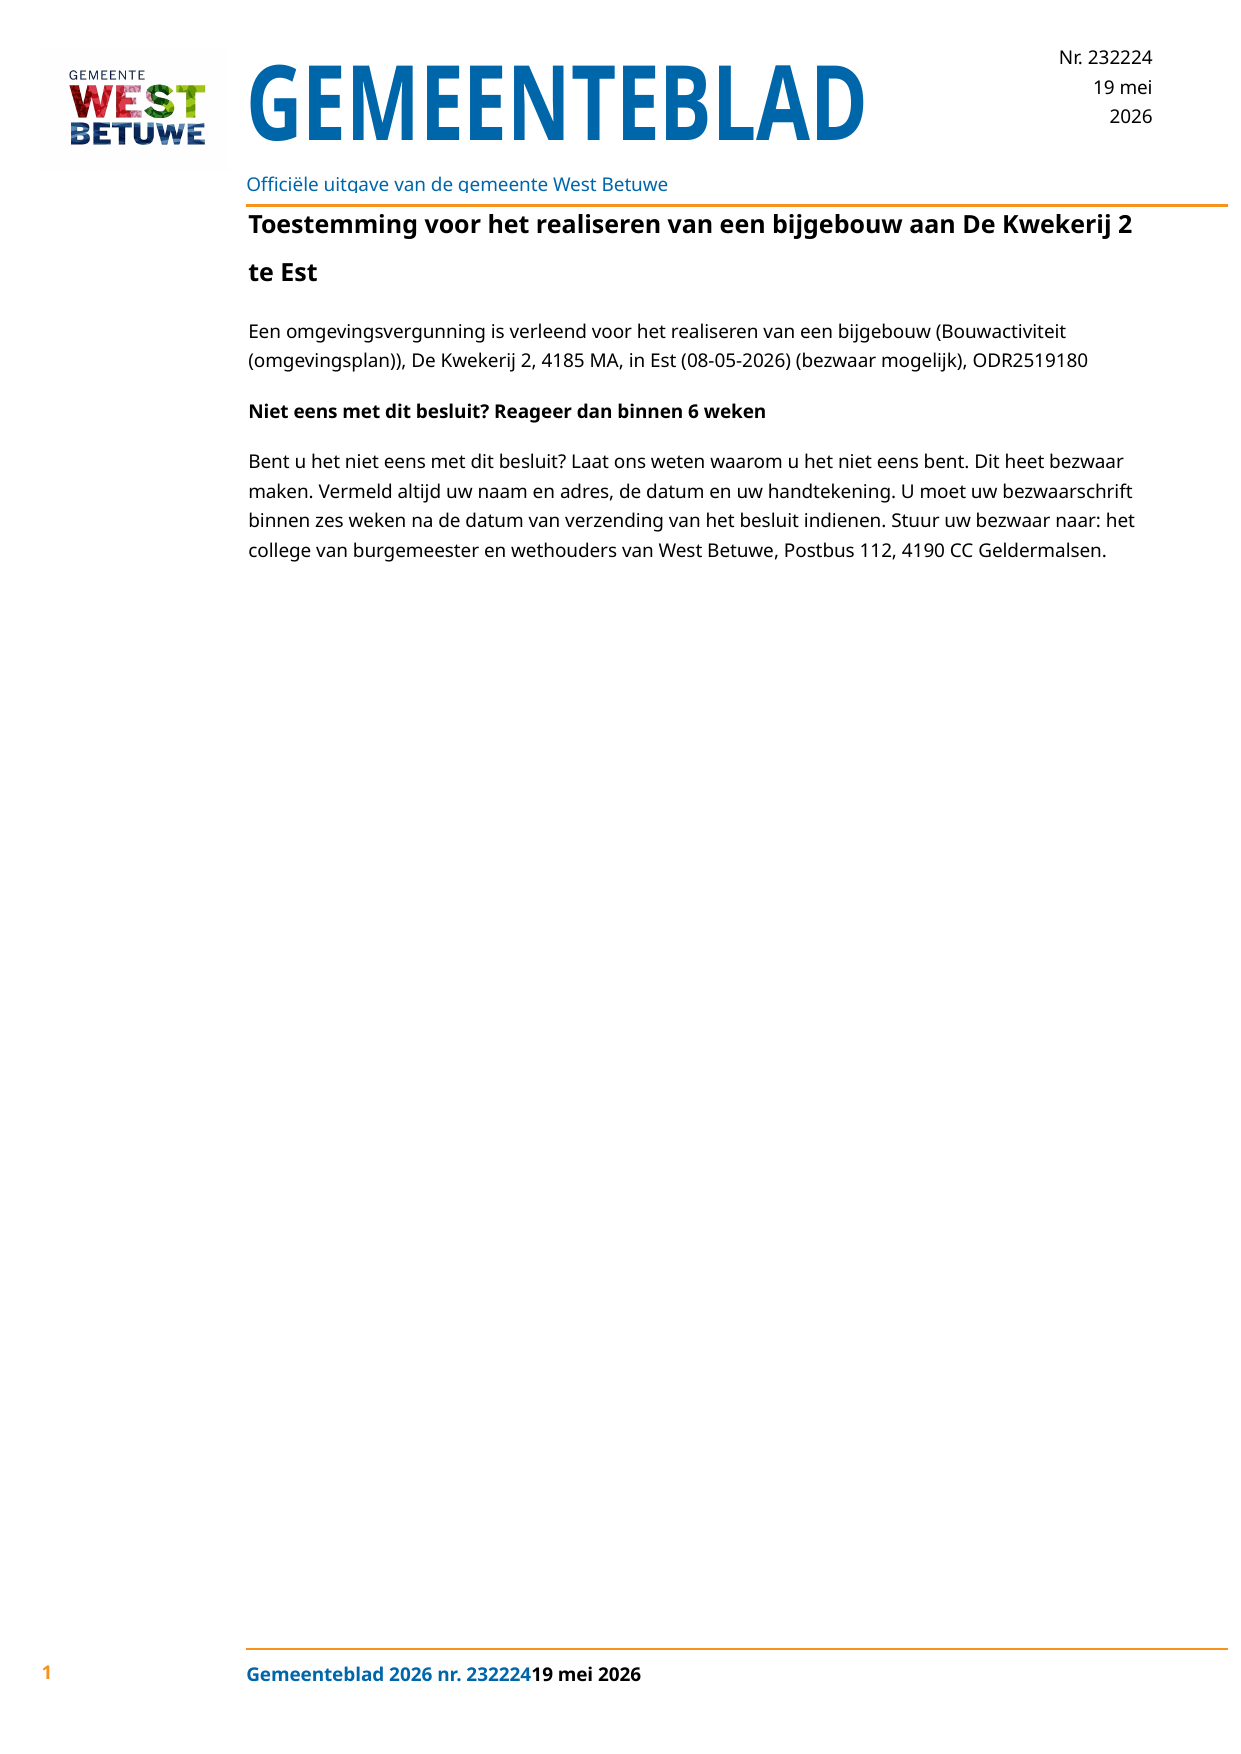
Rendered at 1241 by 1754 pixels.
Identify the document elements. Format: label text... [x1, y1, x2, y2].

text Bent u het niet eens met dit besluit? Laat ons weten waarom u het niet eens bent. Dit heet bezwaar maken. Vermeld altijd uw naam en adres, de datum en uw handtekening. U moet uw bezwaarschrift binnen zes weken na de datum van verzending van het besluit indienen. Stuur uw bezwaar naar: het college van burgemeester en wethouders van West Betuwe, Postbus 112, 4190 CC Geldermalsen. [248, 448, 1152, 563]
text Een omgevingsvergunning is verleend voor het realiseren van een bijgebouw (Bouwactiviteit (omgevingsplan)), De Kwekerij 2, 4185 MA, in Est (08-05-2026) (bezwaar mogelijk), ODR2519180 [248, 318, 1152, 373]
text Niet eens met dit besluit? Reageer dan binnen 6 weken [248, 398, 1152, 424]
picture [41, 47, 231, 172]
text Toestemming voor het realiseren van een bijgebouw aan De Kwekerij 2 te Est [248, 207, 1152, 288]
